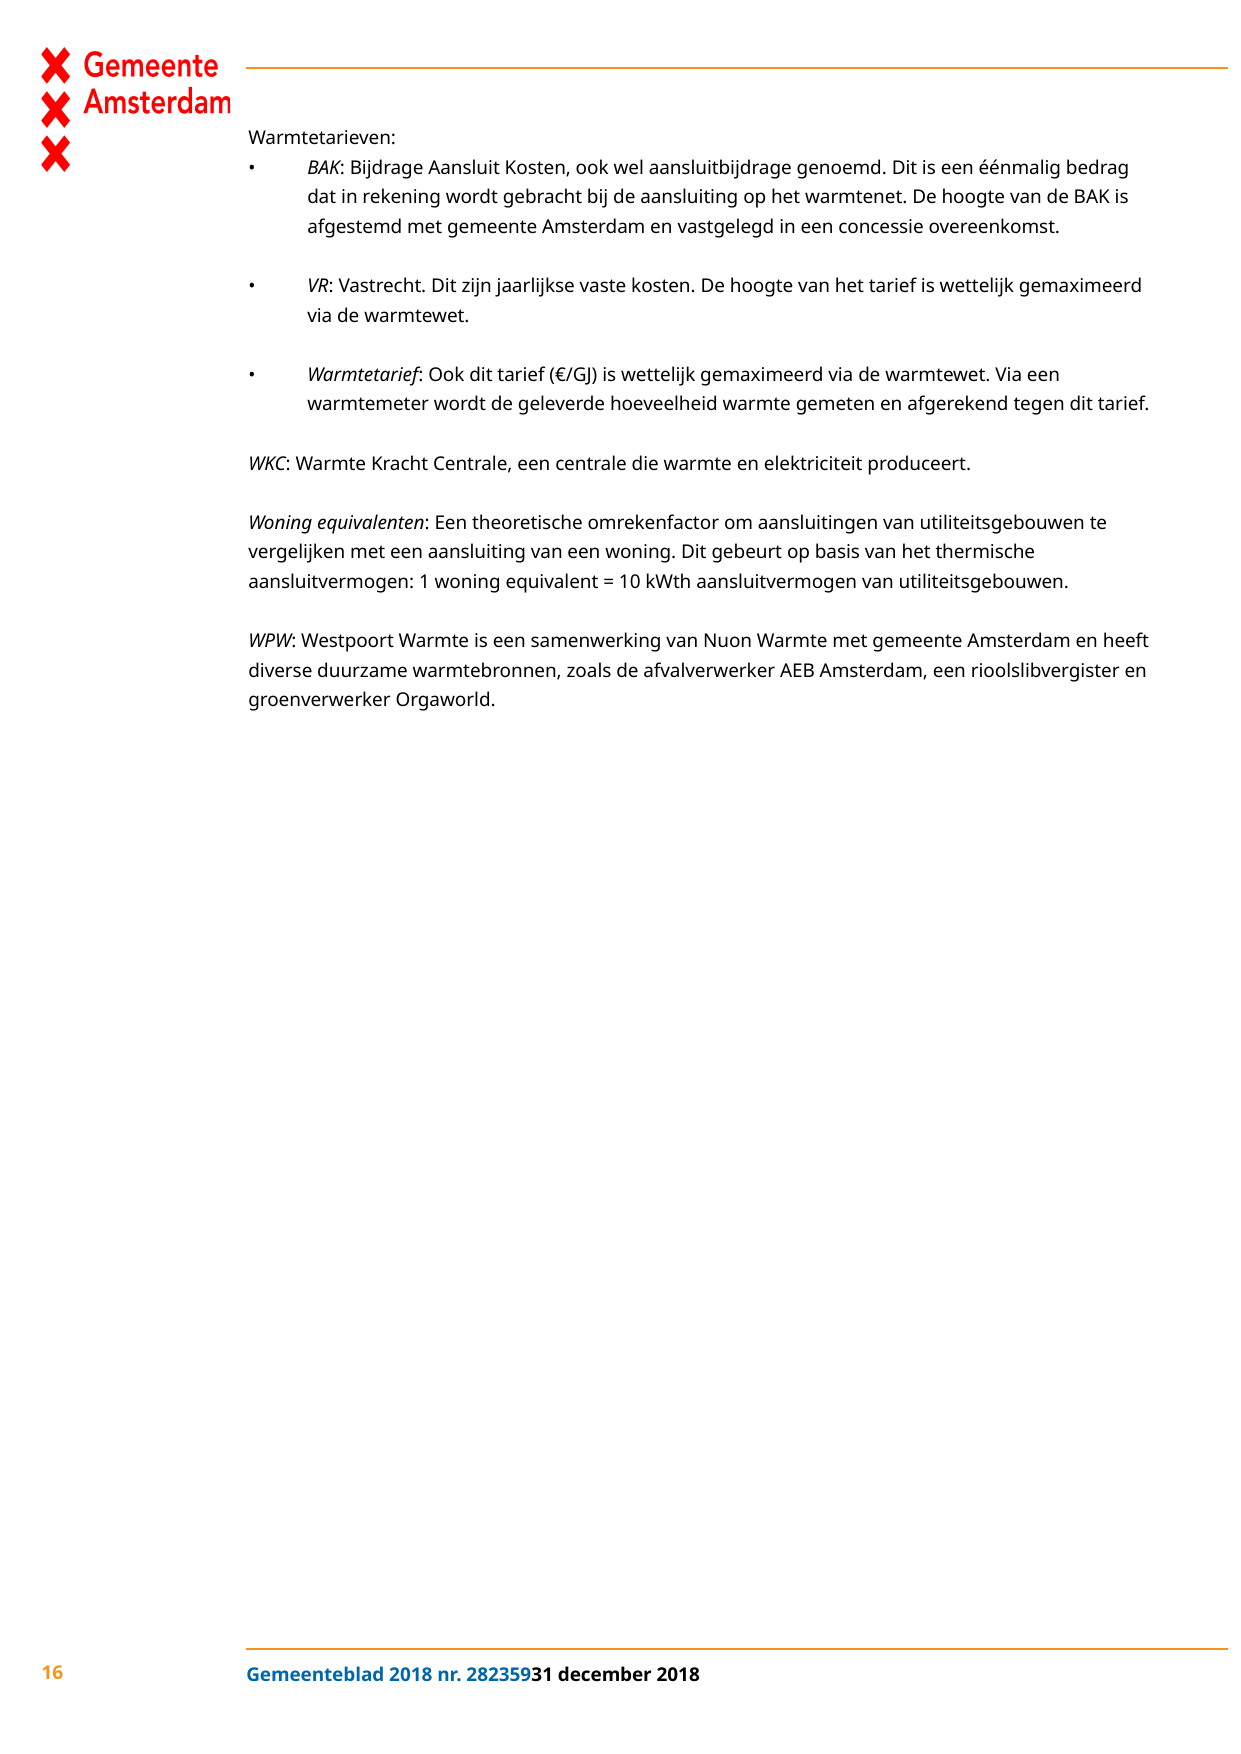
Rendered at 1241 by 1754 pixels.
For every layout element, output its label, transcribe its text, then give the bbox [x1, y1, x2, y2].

text Warmtetarieven: [248, 124, 1152, 150]
text WKC: Warmte Kracht Centrale, een centrale die warmte en elektriciteit produceert. [248, 450, 1152, 476]
picture [41, 47, 231, 172]
list BAK: Bijdrage Aansluit Kosten, ook wel aansluitbijdrage genoemd. Dit is een éénmalig bedrag dat in rekening wordt gebracht bij de aansluiting op het warmtenet. De hoogte van de BAK is afgestemd met gemeente Amsterdam en vastgelegd in een concessie overeenkomst. [248, 154, 1152, 239]
text WPW: Westpoort Warmte is een samenwerking van Nuon Warmte met gemeente Amsterdam en heeft diverse duurzame warmtebronnen, zoals de afvalverwerker AEB Amsterdam, een rioolslibvergister en groenverwerker Orgaworld. [248, 627, 1152, 712]
list Warmtetarief: Ook dit tarief (€/GJ) is wettelijk gemaximeerd via de warmtewet. Via een warmtemeter wordt de geleverde hoeveelheid warmte gemeten en afgerekend tegen dit tarief. [248, 361, 1152, 416]
text Woning equivalenten: Een theoretische omrekenfactor om aansluitingen van utiliteitsgebouwen te vergelijken met een aansluiting van een woning. Dit gebeurt op basis van het thermische aansluitvermogen: 1 woning equivalent = 10 kWth aansluitvermogen van utiliteitsgebouwen. [248, 509, 1152, 594]
list VR: Vastrecht. Dit zijn jaarlijkse vaste kosten. De hoogte van het tarief is wettelijk gemaximeerd via de warmtewet. [248, 272, 1152, 328]
